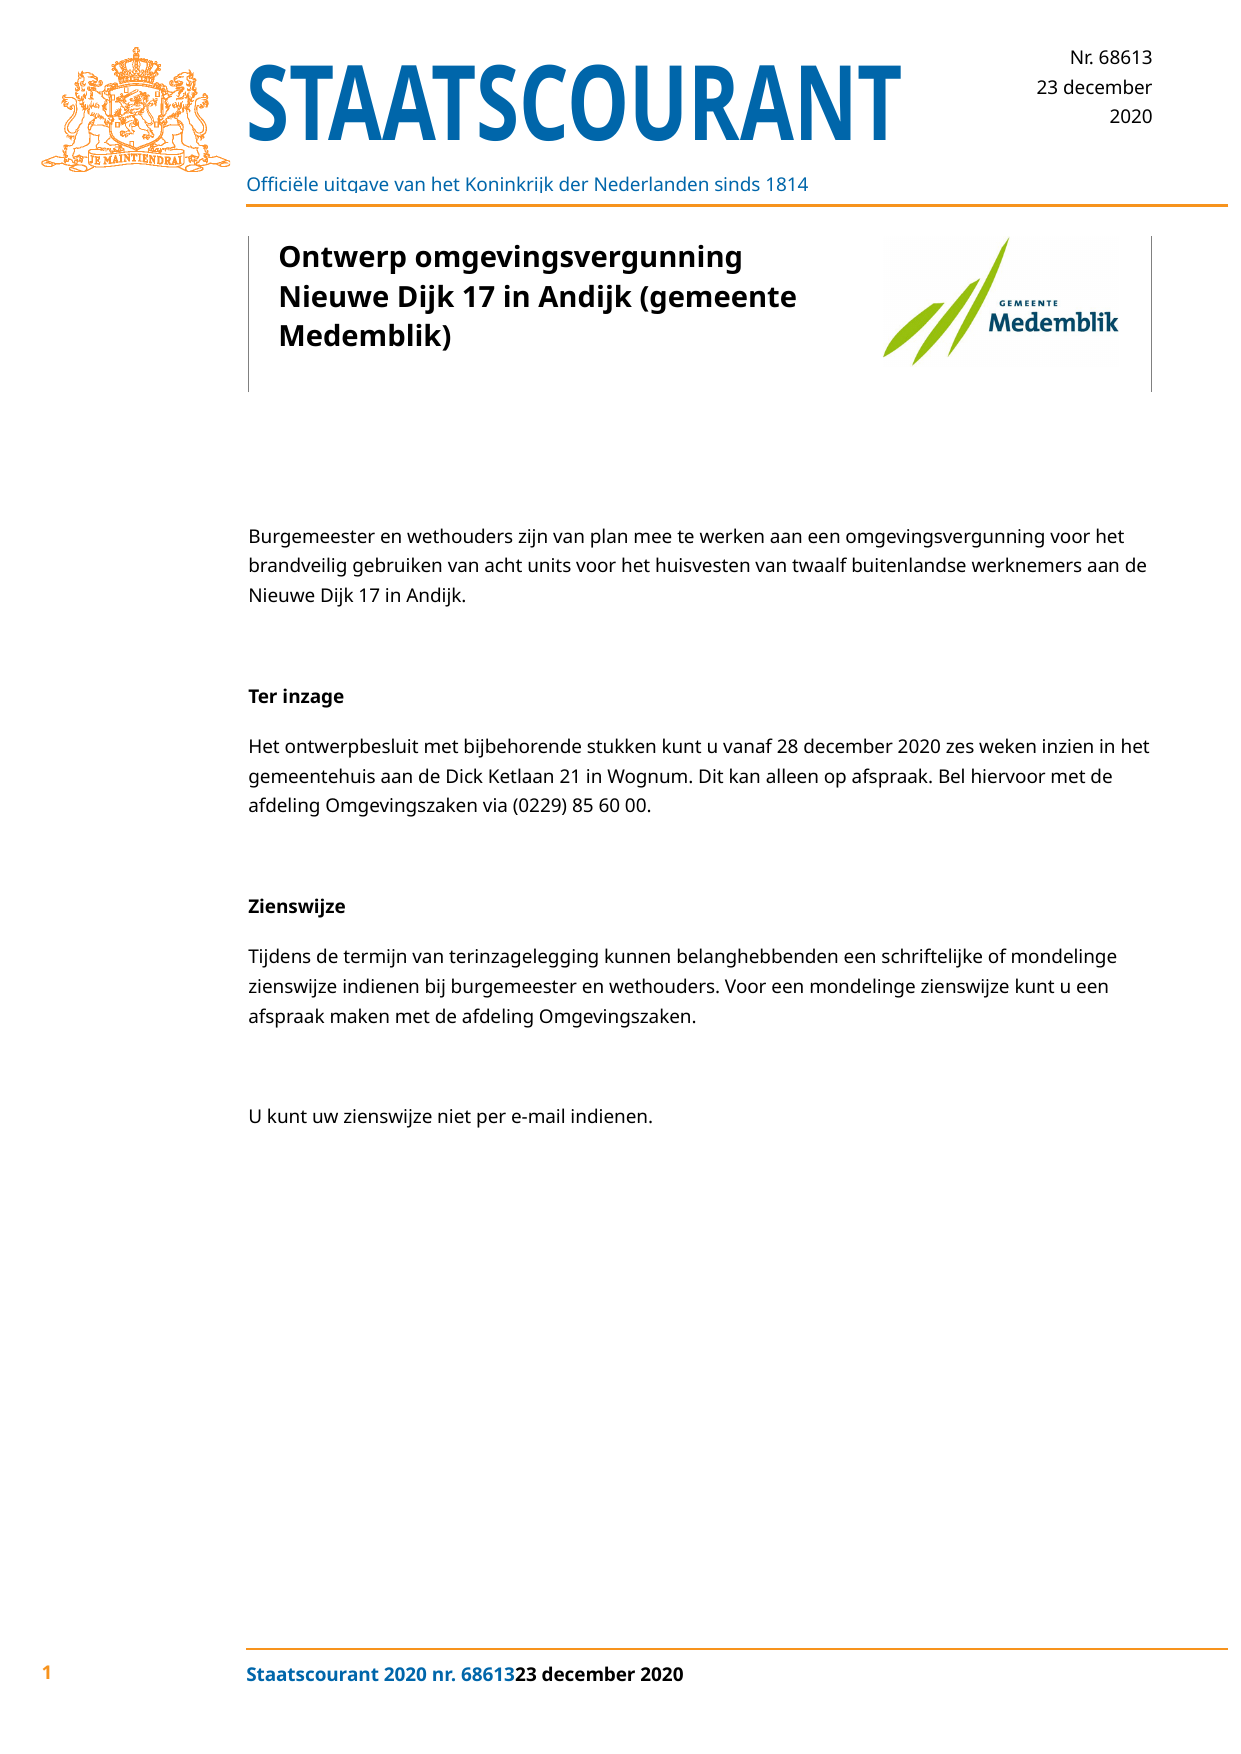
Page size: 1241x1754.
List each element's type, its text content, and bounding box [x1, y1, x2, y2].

text Tijdens de termijn van terinzagelegging kunnen belanghebbenden een schriftelijke of mondelinge zienswijze indienen bij burgemeester en wethouders. Voor een mondelinge zienswijze kunt u een afspraak maken met de afdeling Omgevingszaken. [248, 944, 1152, 1028]
text Ter inzage [248, 683, 1152, 708]
text Burgemeester en wethouders zijn van plan mee te werken aan een omgevingsvergunning voor het brandveilig gebruiken van acht units voor het huisvesten van twaalf buitenlandse werknemers aan de Nieuwe Dijk 17 in Andijk. [248, 523, 1152, 608]
text Het ontwerpbesluit met bijbehorende stukken kunt u vanaf 28 december 2020 zes weken inzien in het gemeentehuis aan de Dick Ketlaan 21 in Wognum. Dit kan alleen op afspraak. Bel hiervoor met de afdeling Omgevingszaken via (0229) 85 60 00. [248, 733, 1152, 818]
table_header Ontwerp omgevingsvergunning Nieuwe Dijk 17 in Andijk (gemeente Medemblik) [249, 236, 850, 392]
picture [882, 236, 1119, 367]
table_header [850, 236, 1151, 392]
picture [41, 47, 231, 172]
text U kunt uw zienswijze niet per e-mail indienen. [248, 1104, 1152, 1129]
text Zienswijze [248, 893, 1152, 919]
